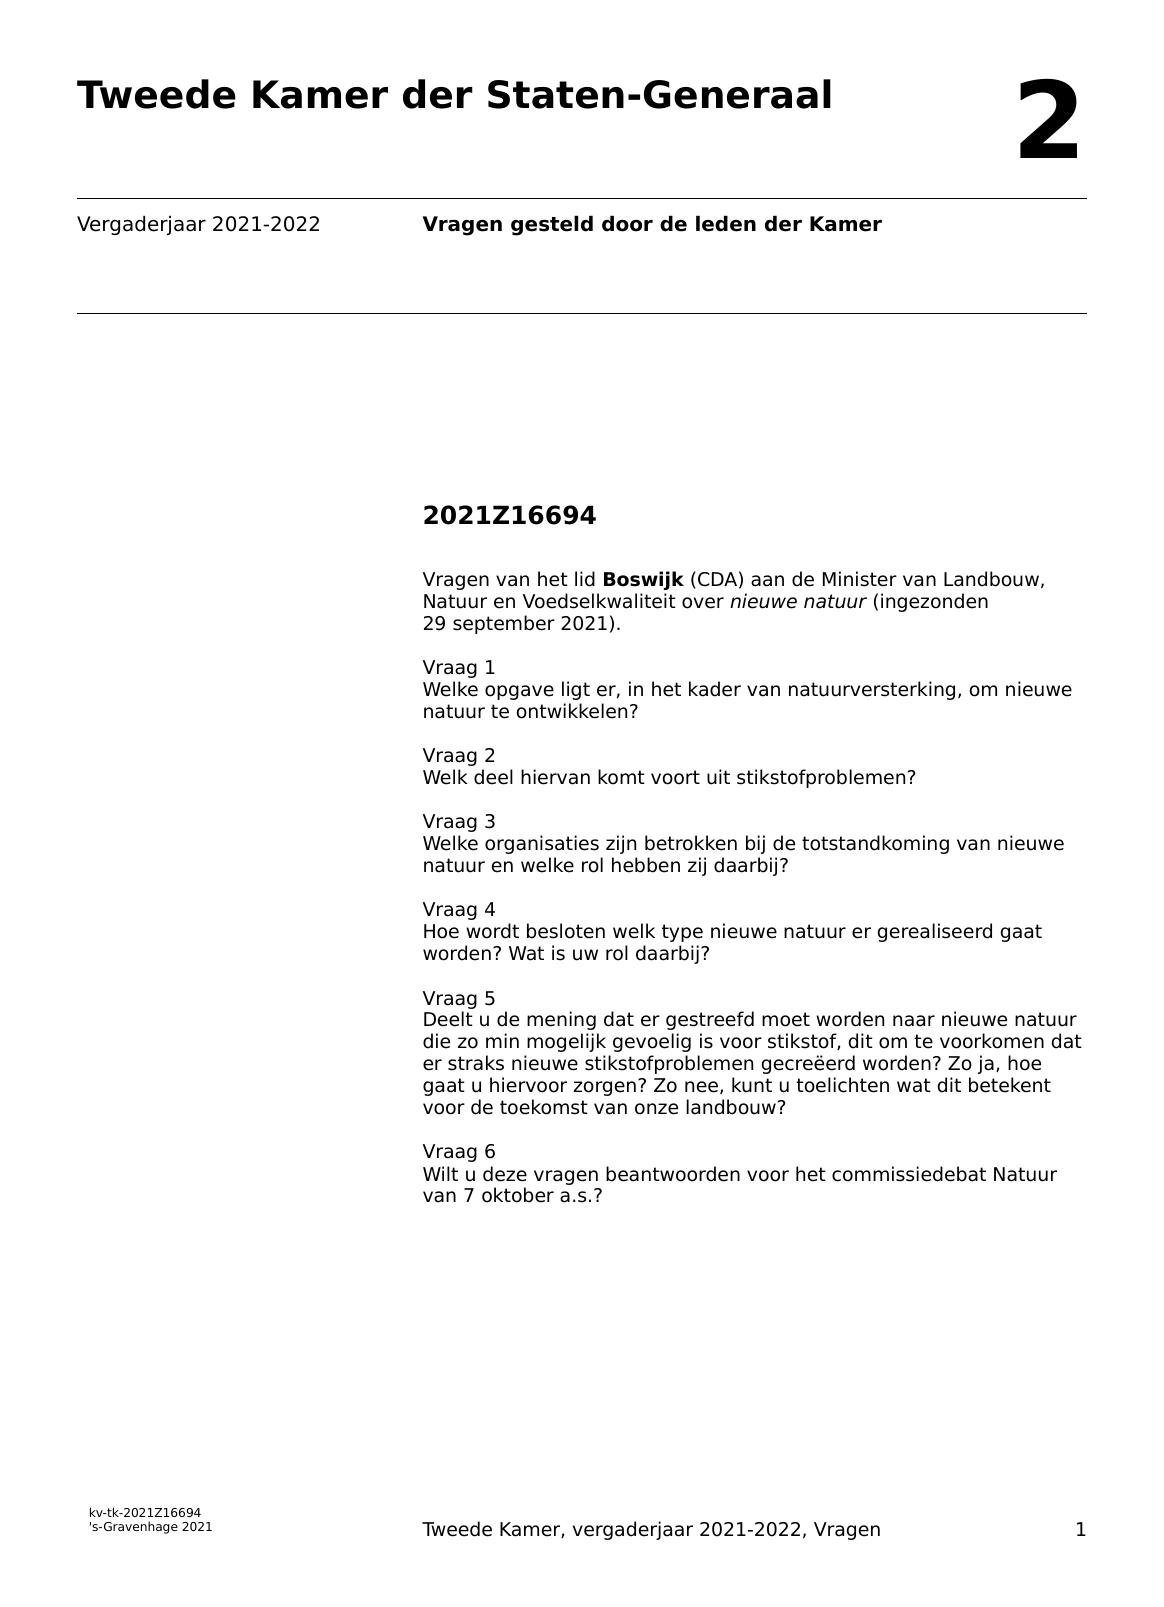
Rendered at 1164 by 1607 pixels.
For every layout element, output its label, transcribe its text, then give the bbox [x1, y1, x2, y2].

text Vraag 1 [422, 657, 1087, 679]
table_cell Vragen gesteld door de leden der Kamer [422, 199, 1087, 313]
text Vraag 5 [422, 987, 1087, 1009]
text kv-tk-2021Z16694 [88, 1506, 323, 1520]
text Vragen van het lid Boswijk (CDA) aan de Minister van Landbouw, Natuur en Voedselkwaliteit over nieuwe natuur (ingezonden 29 september 2021). [422, 569, 1087, 635]
text Vraag 3 [422, 811, 1087, 833]
text Welke organisaties zijn betrokken bij de totstandkoming van nieuwe natuur en welke rol hebben zij daarbij? [422, 833, 1087, 877]
text Vraag 6 [422, 1141, 1087, 1163]
text Deelt u de mening dat er gestreefd moet worden naar nieuwe natuur die zo min mogelijk gevoelig is voor stikstof, dit om te voorkomen dat er straks nieuwe stikstofproblemen gecreëerd worden? Zo ja, hoe gaat u hiervoor zorgen? Zo nee, kunt u toelichten wat dit betekent voor de toekomst van onze landbouw? [422, 1009, 1087, 1119]
text Wilt u deze vragen beantwoorden voor het commissiedebat Natuur van 7 oktober a.s.? [422, 1163, 1087, 1207]
text Welke opgave ligt er, in het kader van natuurversterking, om nieuwe natuur te ontwikkelen? [422, 679, 1087, 723]
text Hoe wordt besloten welk type nieuwe natuur er gerealiseerd gaat worden? Wat is uw rol daarbij? [422, 921, 1087, 965]
table_cell Vergaderjaar 2021-2022 [77, 199, 422, 313]
table_header Tweede Kamer der Staten-Generaal [77, 59, 886, 198]
text Vraag 2 [422, 745, 1087, 767]
text Welk deel hiervan komt voort uit stikstofproblemen? [422, 767, 1087, 789]
text Vraag 4 [422, 899, 1087, 921]
text 2021Z16694 [422, 501, 1087, 531]
table_header 2 [886, 59, 1087, 198]
text 's-Gravenhage 2021 [88, 1520, 323, 1534]
